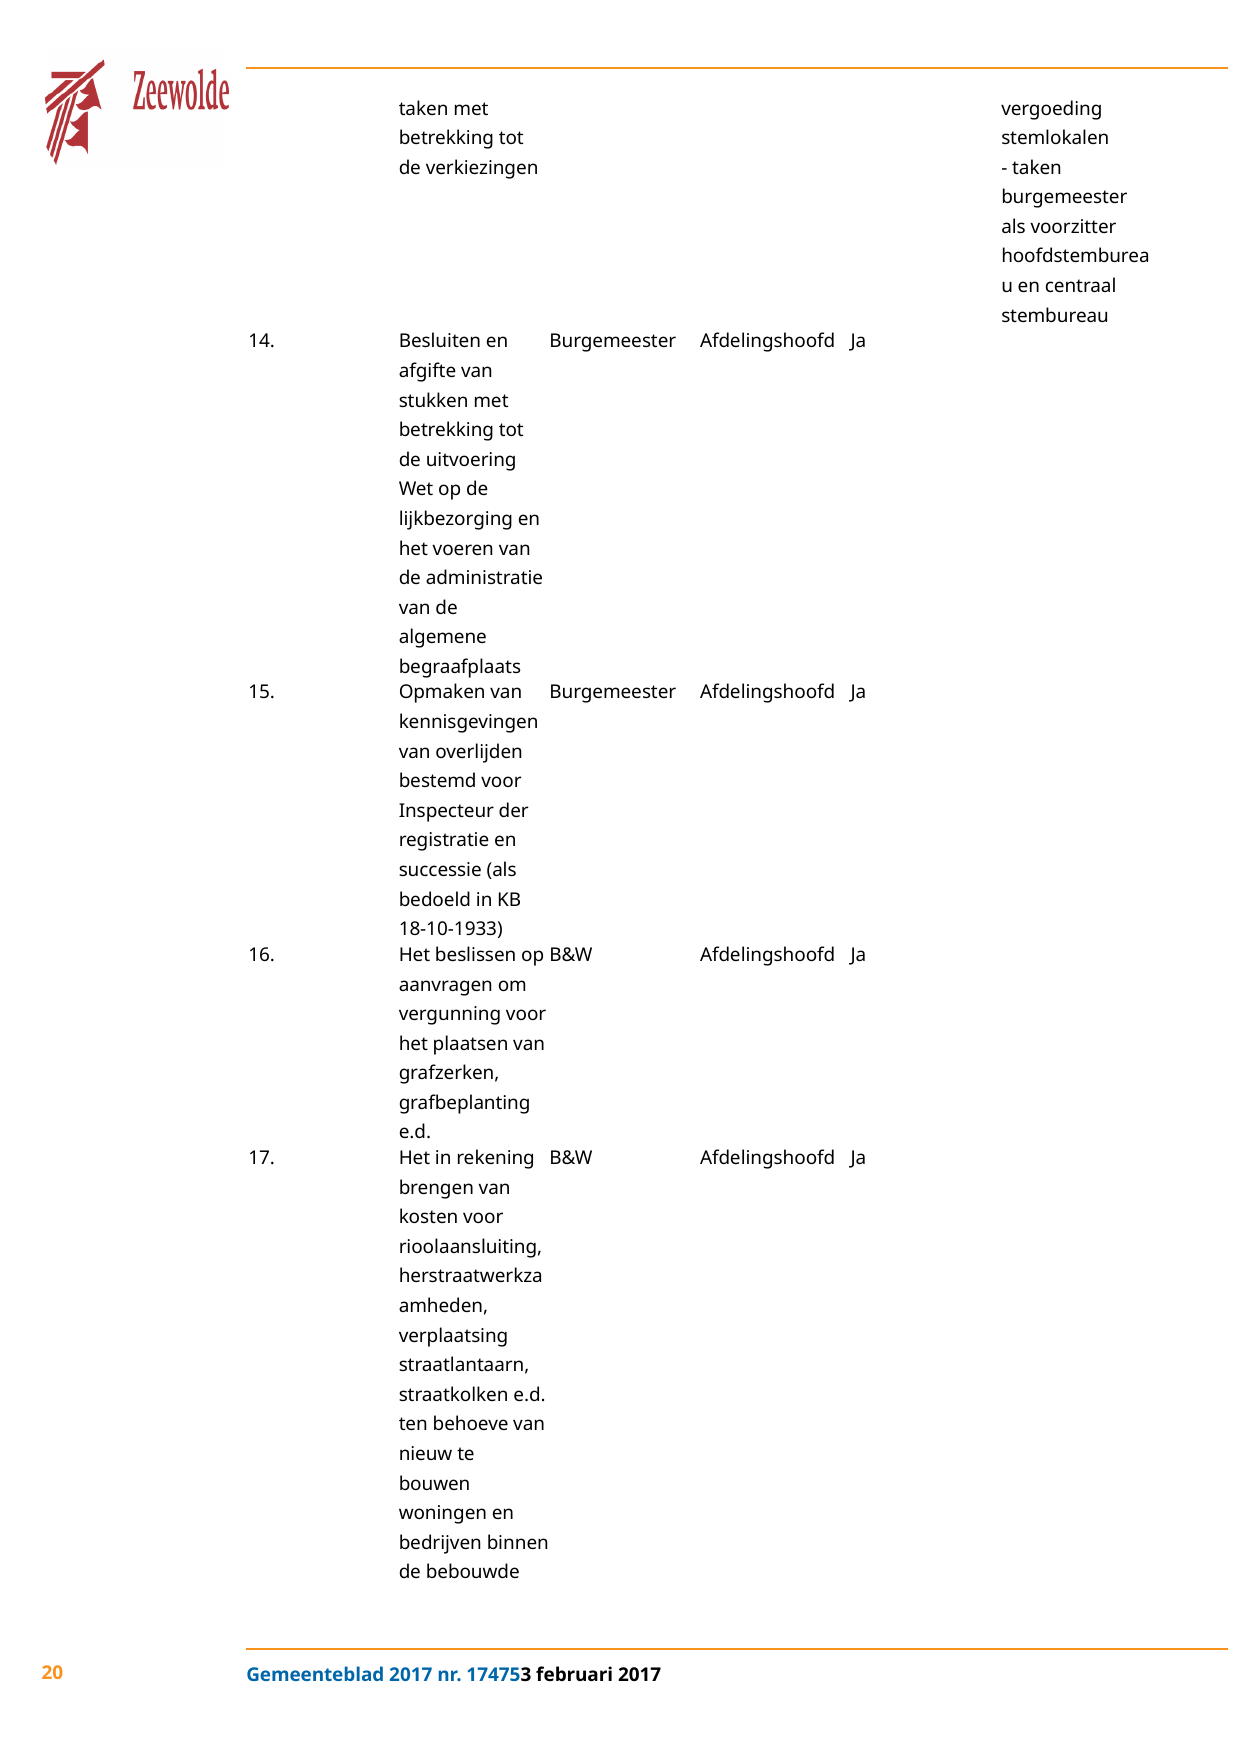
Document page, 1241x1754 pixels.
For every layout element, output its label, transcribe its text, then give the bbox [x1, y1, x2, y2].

table_cell [248, 941, 398, 1144]
table_cell Ja [850, 1144, 1001, 1584]
table_cell [1001, 679, 1152, 941]
table_cell Het beslissen op aanvragen om vergunning voor het plaatsen van grafzerken, grafbeplanting e.d. [399, 941, 549, 1144]
table_cell Afdelingshoofd [700, 1144, 850, 1584]
table_cell Burgemeester [549, 328, 700, 679]
table_cell Afdelingshoofd [700, 941, 850, 1144]
table_cell Ja [850, 328, 1001, 679]
table_cell Het in rekening brengen van kosten voor riool­aansluiting, herstraatwerkzaamheden, verplaat­sing straatlantaarn, straatkolken e.d. ten behoeve van nieuw te bouwen woningen en bedrijven binnen de bebouwde [399, 1144, 549, 1584]
table_cell [850, 95, 1001, 328]
table_cell [1001, 328, 1152, 679]
table_cell Opmaken van kennisgevingen van overlijden bestemd voor Inspecteur der registratie en successie (als bedoeld in KB 18-10-1933) [399, 679, 549, 941]
table_cell [700, 95, 850, 328]
table_cell Afdelingshoofd [700, 328, 850, 679]
table_cell Ja [850, 941, 1001, 1144]
table_cell Ja [850, 679, 1001, 941]
table_cell [248, 328, 398, 679]
table_cell [248, 1144, 398, 1584]
table_cell [1001, 1144, 1152, 1584]
table_cell Afdelingshoofd [700, 679, 850, 941]
table_cell [1001, 941, 1152, 1144]
table_cell [549, 95, 700, 328]
table_cell taken met betrekking tot de verkiezingen [399, 95, 549, 328]
table_cell [248, 679, 398, 941]
table_cell [248, 95, 398, 328]
table_cell B&W [549, 941, 700, 1144]
table_cell Besluiten en afgifte van stukken met betrekking tot de uitvoering Wet op de lijkbezorging en het voeren van de administratie van de algemene begraafplaats [399, 328, 549, 679]
table_cell vergoeding stemlokalen - taken burgemeester als voorzitter hoofdstembureau en centraal stembureau [1001, 95, 1152, 328]
table_cell B&W [549, 1144, 700, 1584]
table_cell Burgemeester [549, 679, 700, 941]
picture [41, 47, 231, 172]
